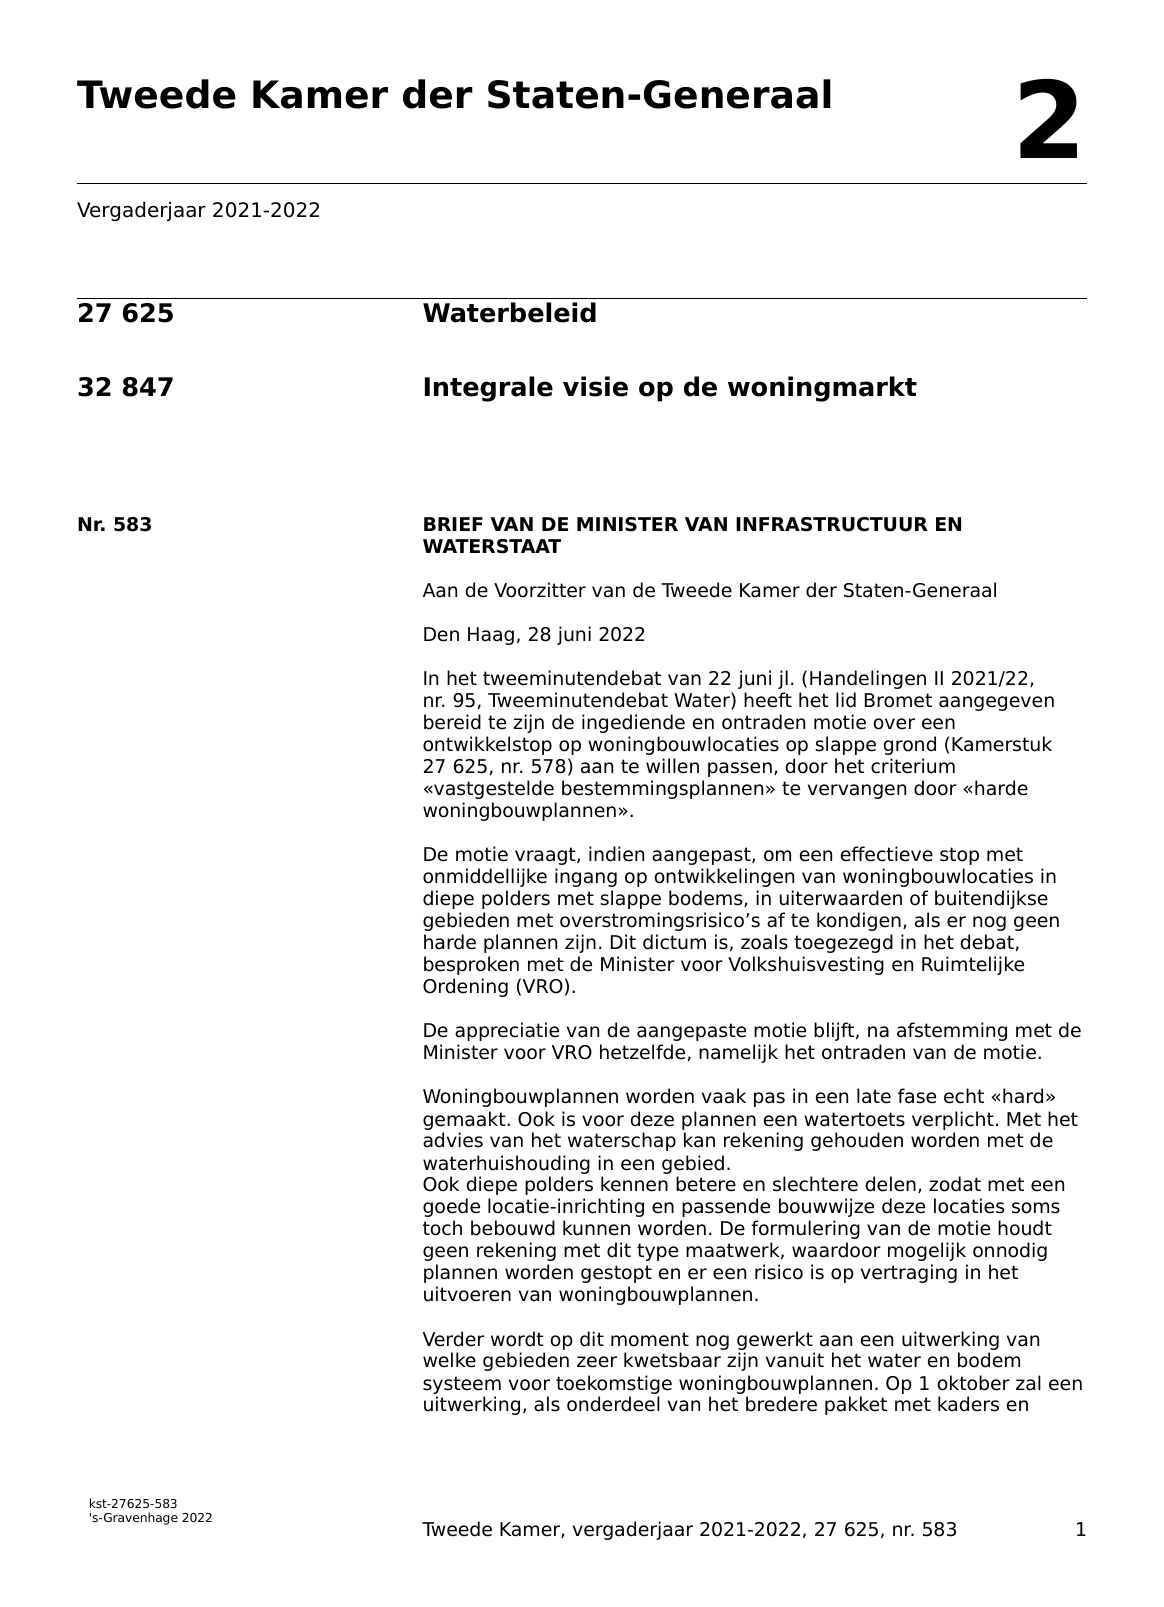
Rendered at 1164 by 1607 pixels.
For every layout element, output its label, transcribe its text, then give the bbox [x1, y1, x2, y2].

subtitle 32 847 Integrale visie op de woningmarkt [77, 373, 1087, 403]
subtitle 27 625 Waterbeleid [77, 299, 1087, 329]
text De appreciatie van de aangepaste motie blijft, na afstemming met de Minister voor VRO hetzelfde, namelijk het ontraden van de motie. [422, 1020, 1087, 1064]
table_cell Vergaderjaar 2021-2022 [77, 184, 1087, 298]
text Den Haag, 28 juni 2022 [422, 624, 1087, 646]
text Verder wordt op dit moment nog gewerkt aan een uitwerking van welke gebieden zeer kwetsbaar zijn vanuit het water en bodem systeem voor toekomstige woningbouwplannen. Op 1 oktober zal een uitwerking, als onderdeel van het bredere pakket met kaders en [422, 1328, 1087, 1416]
text Woningbouwplannen worden vaak pas in een late fase echt «hard» gemaakt. Ook is voor deze plannen een watertoets verplicht. Met het advies van het waterschap kan rekening gehouden worden met de waterhuishouding in een gebied. [422, 1086, 1087, 1174]
text Aan de Voorzitter van de Tweede Kamer der Staten-Generaal [422, 580, 1087, 602]
text kst-27625-583 [88, 1497, 323, 1511]
text 's-Gravenhage 2022 [88, 1511, 323, 1525]
table_header Tweede Kamer der Staten-Generaal [77, 59, 886, 183]
text In het tweeminutendebat van 22 juni jl. (Handelingen II 2021/22, nr. 95, Tweeminutendebat Water) heeft het lid Bromet aangegeven bereid te zijn de ingediende en ontraden motie over een ontwikkelstop op woningbouwlocaties op slappe grond (Kamerstuk 27 625, nr. 578) aan te willen passen, door het criterium «vastgestelde bestemmingsplannen» te vervangen door «harde woningbouwplannen». [422, 668, 1087, 822]
text Ook diepe polders kennen betere en slechtere delen, zodat met een goede locatie-inrichting en passende bouwwijze deze locaties soms toch bebouwd kunnen worden. De formulering van de motie houdt geen rekening met dit type maatwerk, waardoor mogelijk onnodig plannen worden gestopt en er een risico is op vertraging in het uitvoeren van woningbouwplannen. [422, 1174, 1087, 1306]
subtitle Nr. 583 BRIEF VAN DE MINISTER VAN INFRASTRUCTUUR EN WATERSTAAT [77, 514, 1087, 558]
table_header 2 [886, 59, 1087, 183]
text De motie vraagt, indien aangepast, om een effectieve stop met onmiddellijke ingang op ontwikkelingen van woningbouwlocaties in diepe polders met slappe bodems, in uiterwaarden of buitendijkse gebieden met overstromingsrisico’s af te kondigen, als er nog geen harde plannen zijn. Dit dictum is, zoals toegezegd in het debat, besproken met de Minister voor Volkshuisvesting en Ruimtelijke Ordening (VRO). [422, 844, 1087, 998]
